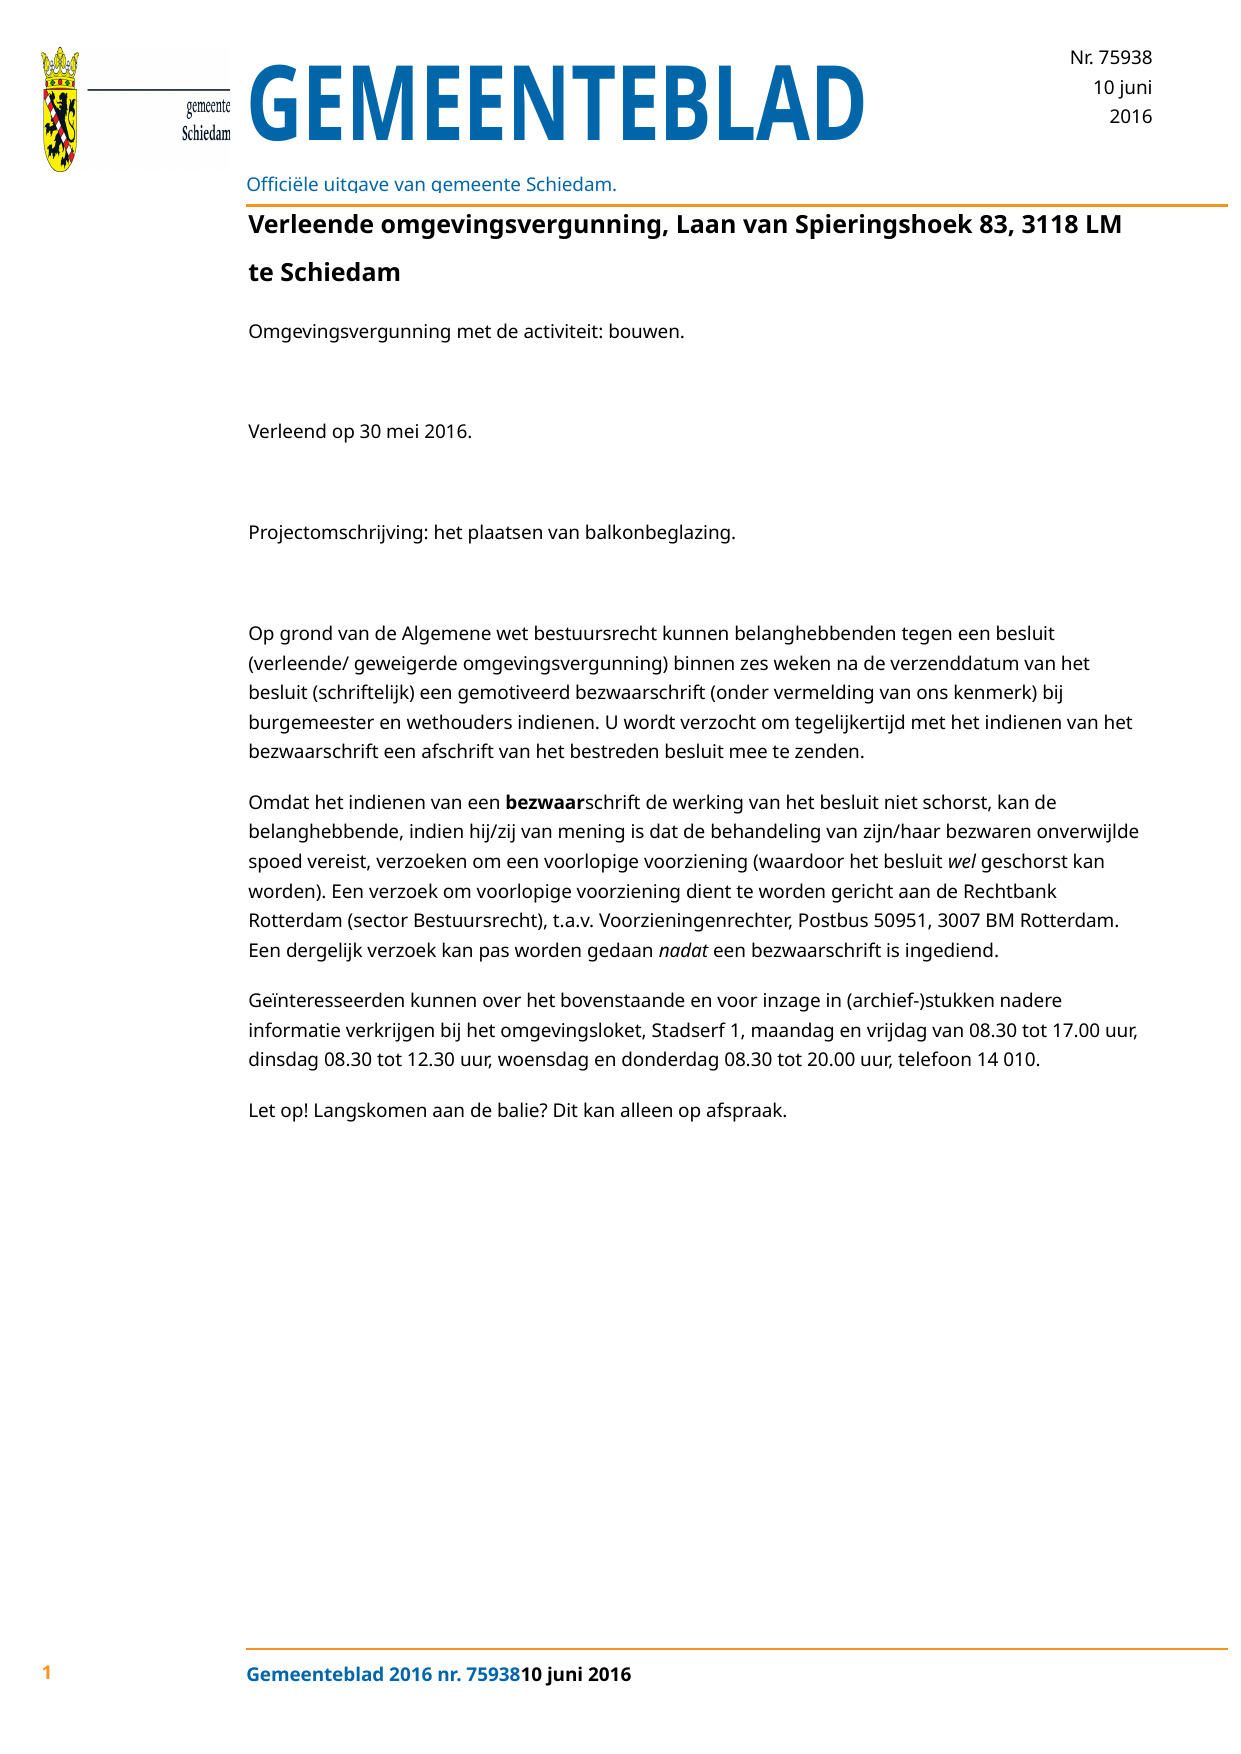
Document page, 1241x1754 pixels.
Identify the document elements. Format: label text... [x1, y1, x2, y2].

text Omgevingsvergunning met de activiteit: bouwen. [248, 318, 1152, 344]
text Omdat het indienen van een bezwaarschrift de werking van het besluit niet schorst, kan de belanghebbende, indien hij/zij van mening is dat de behandeling van zijn/haar bezwaren onverwijlde spoed vereist, verzoeken om een voorlopige voorziening (waardoor het besluit wel geschorst kan worden). Een verzoek om voorlopige voorziening dient te worden gericht aan de Rechtbank Rotterdam (sector Bestuursrecht), t.a.v. Voorzieningenrechter, Postbus 50951, 3007 BM Rotterdam. Een dergelijk verzoek kan pas worden gedaan nadat een bezwaarschrift is ingediend. [248, 789, 1152, 963]
text Geïnteresseerden kunnen over het bovenstaande en voor inzage in (archief-)stukken nadere informatie verkrijgen bij het omgevingsloket, Stadserf 1, maandag en vrijdag van 08.30 tot 17.00 uur, dinsdag 08.30 tot 12.30 uur, woensdag en donderdag 08.30 tot 20.00 uur, telefoon 14 010. [248, 987, 1152, 1072]
text Verleende omgevingsvergunning, Laan van Spieringshoek 83, 3118 LM te Schiedam [248, 207, 1152, 288]
text Op grond van de Algemene wet bestuursrecht kunnen belanghebbenden tegen een besluit (verleende/ geweigerde omgevingsvergunning) binnen zes weken na de verzenddatum van het besluit (schriftelijk) een gemotiveerd bezwaarschrift (onder vermelding van ons kenmerk) bij burgemeester en wethouders indienen. U wordt verzocht om tegelijkertijd met het indienen van het bezwaarschrift een afschrift van het bestreden besluit mee te zenden. [248, 620, 1152, 764]
picture [41, 47, 231, 172]
text Verleend op 30 mei 2016. [248, 419, 1152, 444]
text Projectomschrijving: het plaatsen van balkonbeglazing. [248, 519, 1152, 545]
text Let op! Langskomen aan de balie? Dit kan alleen op afspraak. [248, 1097, 1152, 1123]
